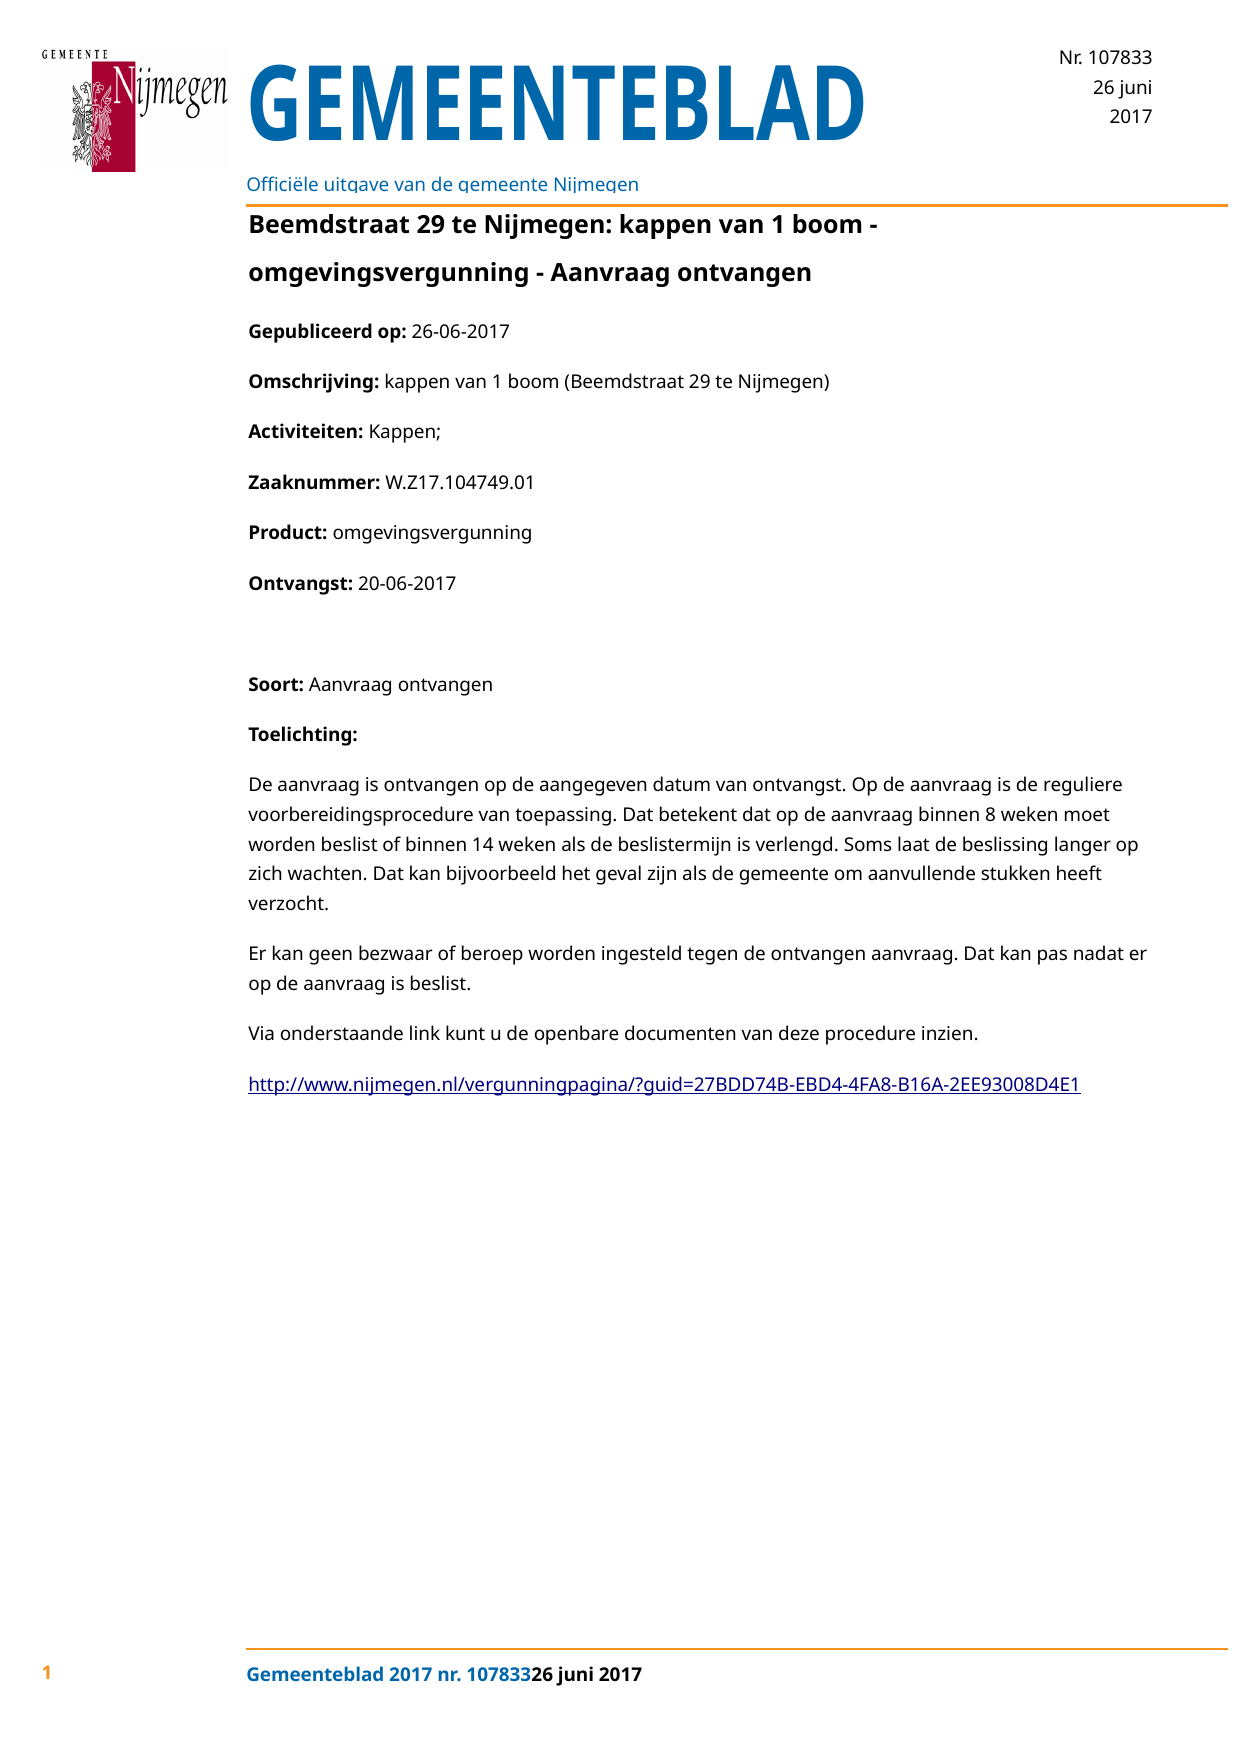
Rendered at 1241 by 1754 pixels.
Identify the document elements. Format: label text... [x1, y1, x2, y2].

text Er kan geen bezwaar of beroep worden ingesteld tegen de ontvangen aanvraag. Dat kan pas nadat er op de aanvraag is beslist. [248, 940, 1152, 996]
text Soort: Aanvraag ontvangen [248, 671, 1152, 697]
picture [41, 47, 231, 172]
text Zaaknummer: W.Z17.104749.01 [248, 469, 1152, 495]
text Product: omgevingsvergunning [248, 519, 1152, 545]
text Omschrijving: kappen van 1 boom (Beemdstraat 29 te Nijmegen) [248, 368, 1152, 394]
text Via onderstaande link kunt u de openbare documenten van deze procedure inzien. [248, 1020, 1152, 1046]
text Toelichting: [248, 721, 1152, 747]
text Ontvangst: 20-06-2017 [248, 570, 1152, 596]
text Activiteiten: Kappen; [248, 419, 1152, 444]
text Beemdstraat 29 te Nijmegen: kappen van 1 boom - omgevingsvergunning - Aanvraag ontvangen [248, 207, 1152, 288]
text De aanvraag is ontvangen op de aangegeven datum van ontvangst. Op de aanvraag is de reguliere voorbereidingsprocedure van toepassing. Dat betekent dat op de aanvraag binnen 8 weken moet worden beslist of binnen 14 weken als de beslistermijn is verlengd. Soms laat de beslissing langer op zich wachten. Dat kan bijvoorbeeld het geval zijn als de gemeente om aanvullende stukken heeft verzocht. [248, 772, 1152, 916]
text Gepubliceerd op: 26-06-2017 [248, 318, 1152, 344]
text http://www.nijmegen.nl/vergunningpagina/?guid=27BDD74B-EBD4-4FA8-B16A-2EE93008D4E1 [248, 1071, 1152, 1097]
